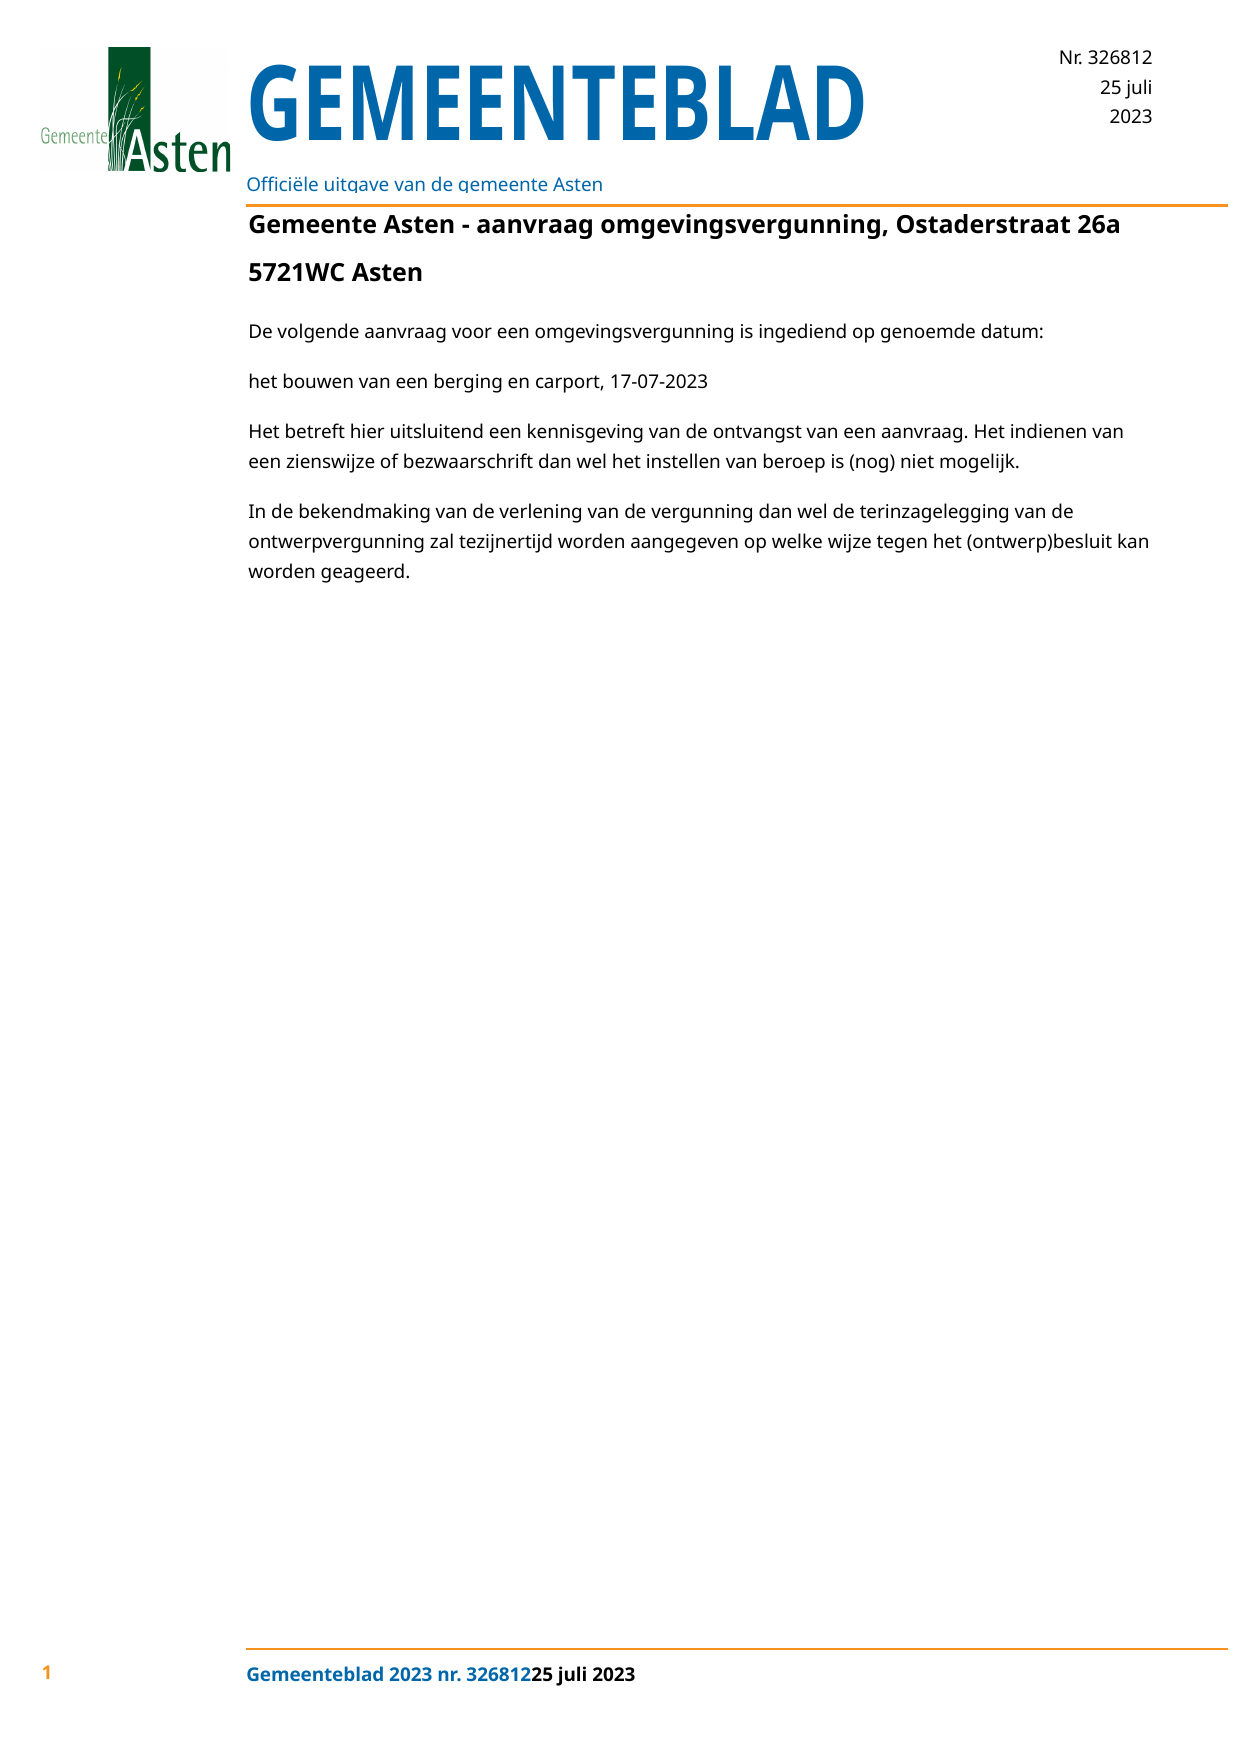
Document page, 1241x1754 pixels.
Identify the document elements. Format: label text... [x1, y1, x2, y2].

text het bouwen van een berging en carport, 17-07-2023 [248, 368, 1152, 394]
text In de bekendmaking van de verlening van de vergunning dan wel de terinzagelegging van de ontwerpvergunning zal tezijnertijd worden aangegeven op welke wijze tegen het (ontwerp)besluit kan worden geageerd. [248, 499, 1152, 584]
text Gemeente Asten - aanvraag omgevingsvergunning, Ostaderstraat 26a 5721WC Asten [248, 207, 1152, 288]
text Het betreft hier uitsluitend een kennisgeving van de ontvangst van een aanvraag. Het indienen van een zienswijze of bezwaarschrift dan wel het instellen van beroep is (nog) niet mogelijk. [248, 419, 1152, 474]
text De volgende aanvraag voor een omgevingsvergunning is ingediend op genoemde datum: [248, 318, 1152, 344]
picture [41, 47, 231, 172]
